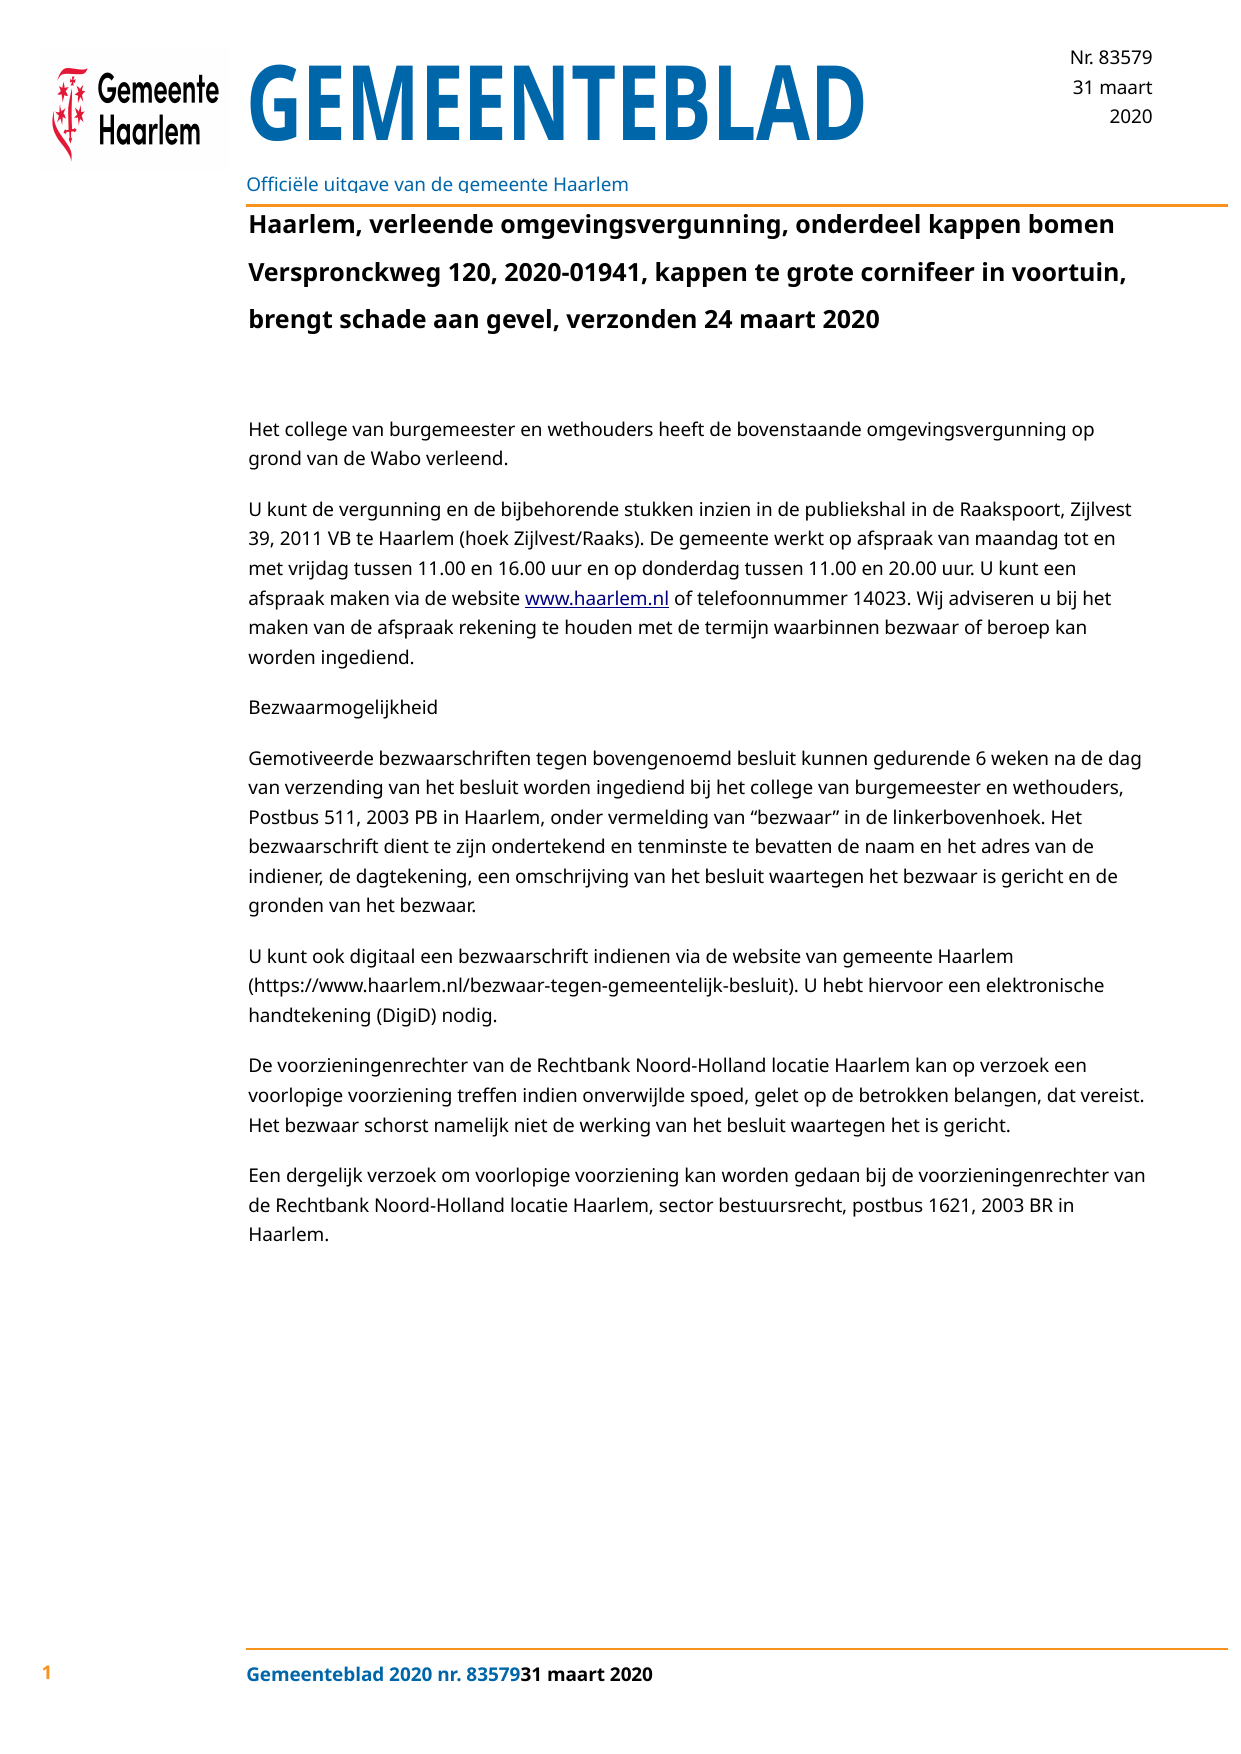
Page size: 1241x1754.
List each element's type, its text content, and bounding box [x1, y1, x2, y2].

text Bezwaarmogelijkheid [248, 694, 1152, 720]
text U kunt ook digitaal een bezwaarschrift indienen via de website van gemeente Haarlem (https://www.haarlem.nl/bezwaar-tegen-gemeentelijk-besluit). U hebt hiervoor een elektronische handtekening (DigiD) nodig. [248, 943, 1152, 1028]
text Gemotiveerde bezwaarschriften tegen bovengenoemd besluit kunnen gedurende 6 weken na de dag van verzending van het besluit worden ingediend bij het college van burgemeester en wethouders, Postbus 511, 2003 PB in Haarlem, onder vermelding van “bezwaar” in de linkerbovenhoek. Het bezwaarschrift dient te zijn ondertekend en tenminste te bevatten de naam en het adres van de indiener, de dagtekening, een omschrijving van het besluit waartegen het bezwaar is gericht en de gronden van het bezwaar. [248, 745, 1152, 918]
text Het college van burgemeester en wethouders heeft de bovenstaande omgevingsvergunning op grond van de Wabo verleend. [248, 416, 1152, 471]
text U kunt de vergunning en de bijbehorende stukken inzien in de publiekshal in de Raakspoort, Zijlvest 39, 2011 VB te Haarlem (hoek Zijlvest/Raaks). De gemeente werkt op afspraak van maandag tot en met vrijdag tussen 11.00 en 16.00 uur en op donderdag tussen 11.00 en 20.00 uur. U kunt een afspraak maken via de website www.haarlem.nl of telefoonnummer 14023. Wij adviseren u bij het maken van de afspraak rekening te houden met de termijn waarbinnen bezwaar of beroep kan worden ingediend. [248, 496, 1152, 669]
text Een dergelijk verzoek om voorlopige voorziening kan worden gedaan bij de voorzieningenrechter van de Rechtbank Noord-Holland locatie Haarlem, sector bestuursrecht, postbus 1621, 2003 BR in Haarlem. [248, 1162, 1152, 1247]
text Haarlem, verleende omgevingsvergunning, onderdeel kappen bomen Verspronckweg 120, 2020-01941, kappen te grote cornifeer in voortuin, brengt schade aan gevel, verzonden 24 maart 2020 [248, 207, 1152, 336]
text De voorzieningenrechter van de Rechtbank Noord-Holland locatie Haarlem kan op verzoek een voorlopige voorziening treffen indien onverwijlde spoed, gelet op de betrokken belangen, dat vereist. Het bezwaar schorst namelijk niet de werking van het besluit waartegen het is gericht. [248, 1053, 1152, 1137]
picture [41, 47, 231, 172]
